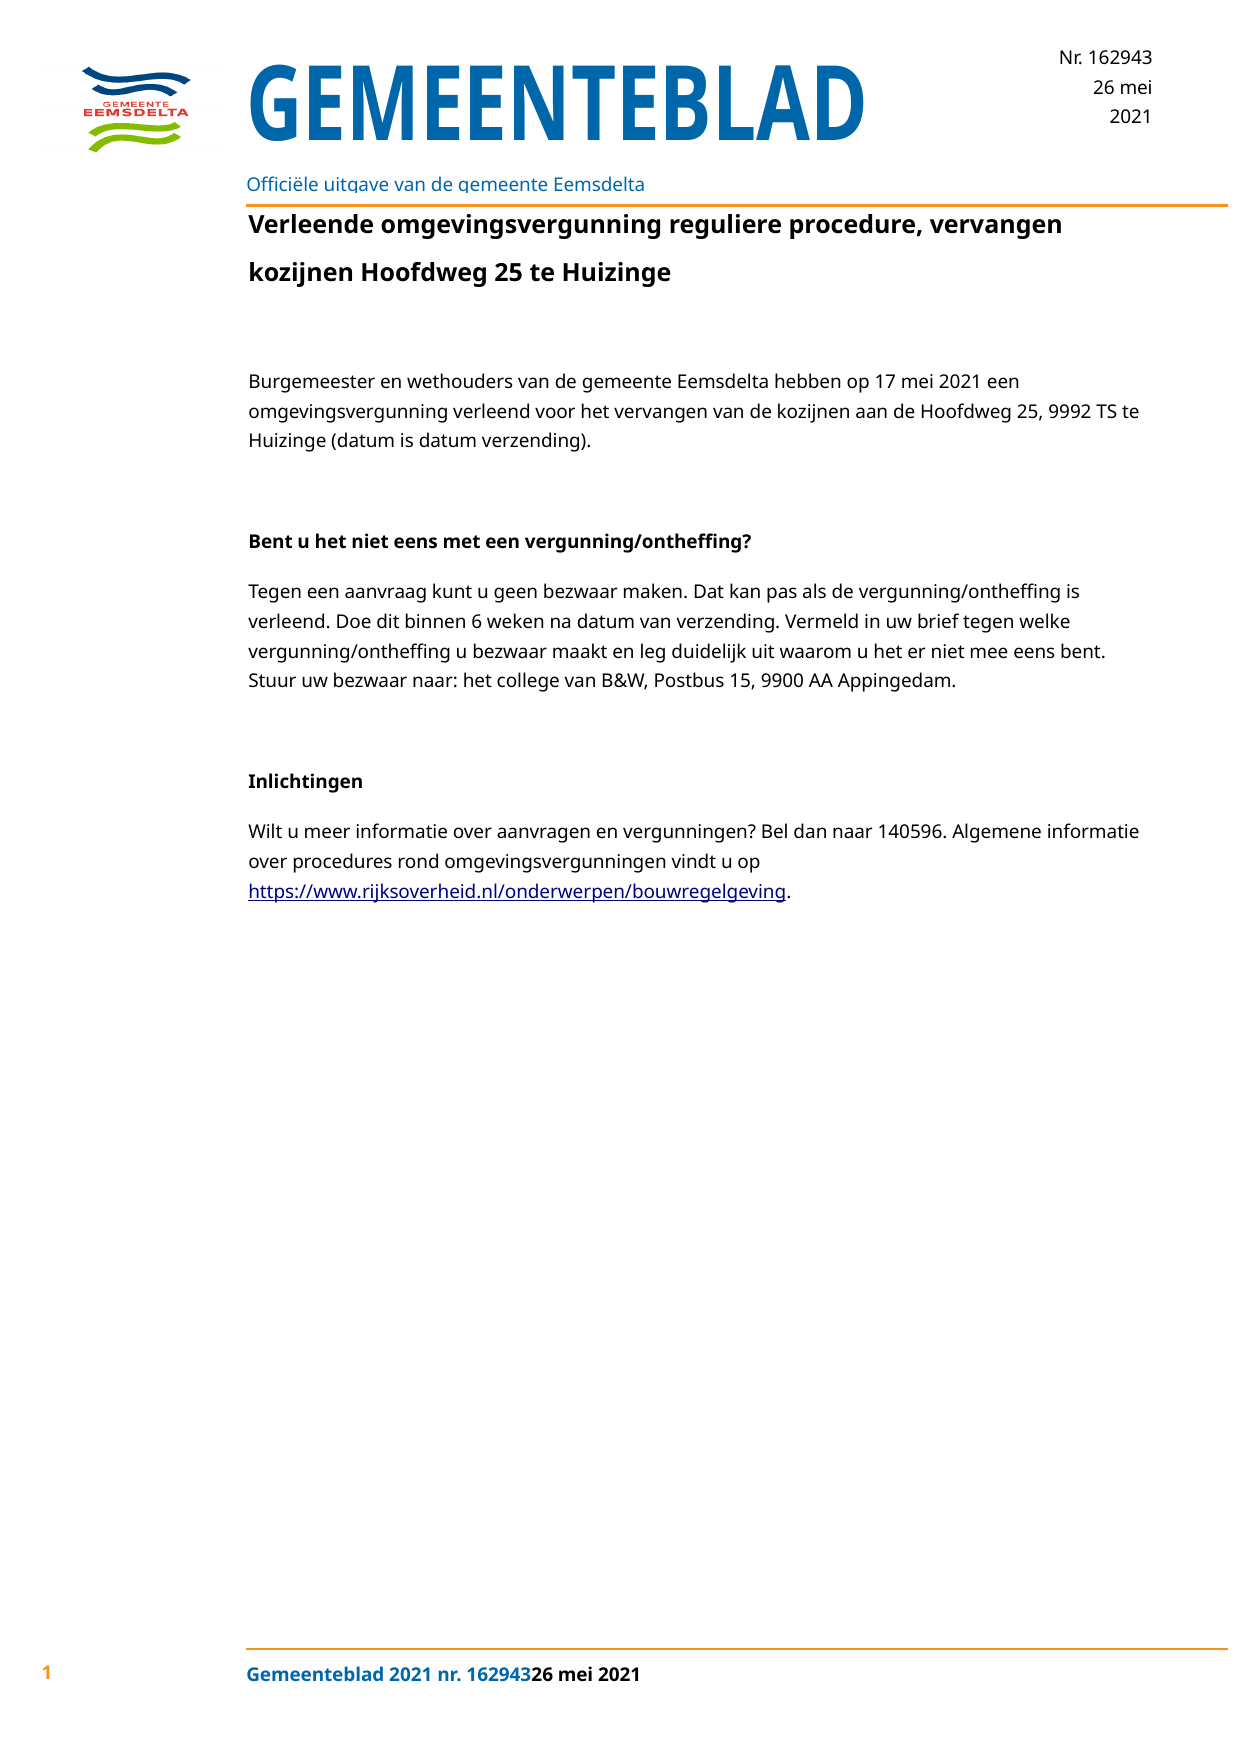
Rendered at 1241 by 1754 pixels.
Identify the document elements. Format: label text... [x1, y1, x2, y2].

text Tegen een aanvraag kunt u geen bezwaar maken. Dat kan pas als de vergunning/ontheffing is verleend. Doe dit binnen 6 weken na datum van verzending. Vermeld in uw brief tegen welke vergunning/ontheffing u bezwaar maakt en leg duidelijk uit waarom u het er niet mee eens bent. Stuur uw bezwaar naar: het college van B&W, Postbus 15, 9900 AA Appingedam. [248, 579, 1152, 693]
picture [41, 47, 231, 172]
text Burgemeester en wethouders van de gemeente Eemsdelta hebben op 17 mei 2021 een omgevingsvergunning verleend voor het vervangen van de kozijnen aan de Hoofdweg 25, 9992 TS te Huizinge (datum is datum verzending). [248, 368, 1152, 453]
text Inlichtingen [248, 768, 1152, 794]
text Verleende omgevingsvergunning reguliere procedure, vervangen kozijnen Hoofdweg 25 te Huizinge [248, 207, 1152, 288]
text Bent u het niet eens met een vergunning/ontheffing? [248, 528, 1152, 554]
text Wilt u meer informatie over aanvragen en vergunningen? Bel dan naar 140596. Algemene informatie over procedures rond omgevingsvergunningen vindt u op https://www.rijksoverheid.nl/onderwerpen/bouwregelgeving. [248, 819, 1152, 904]
